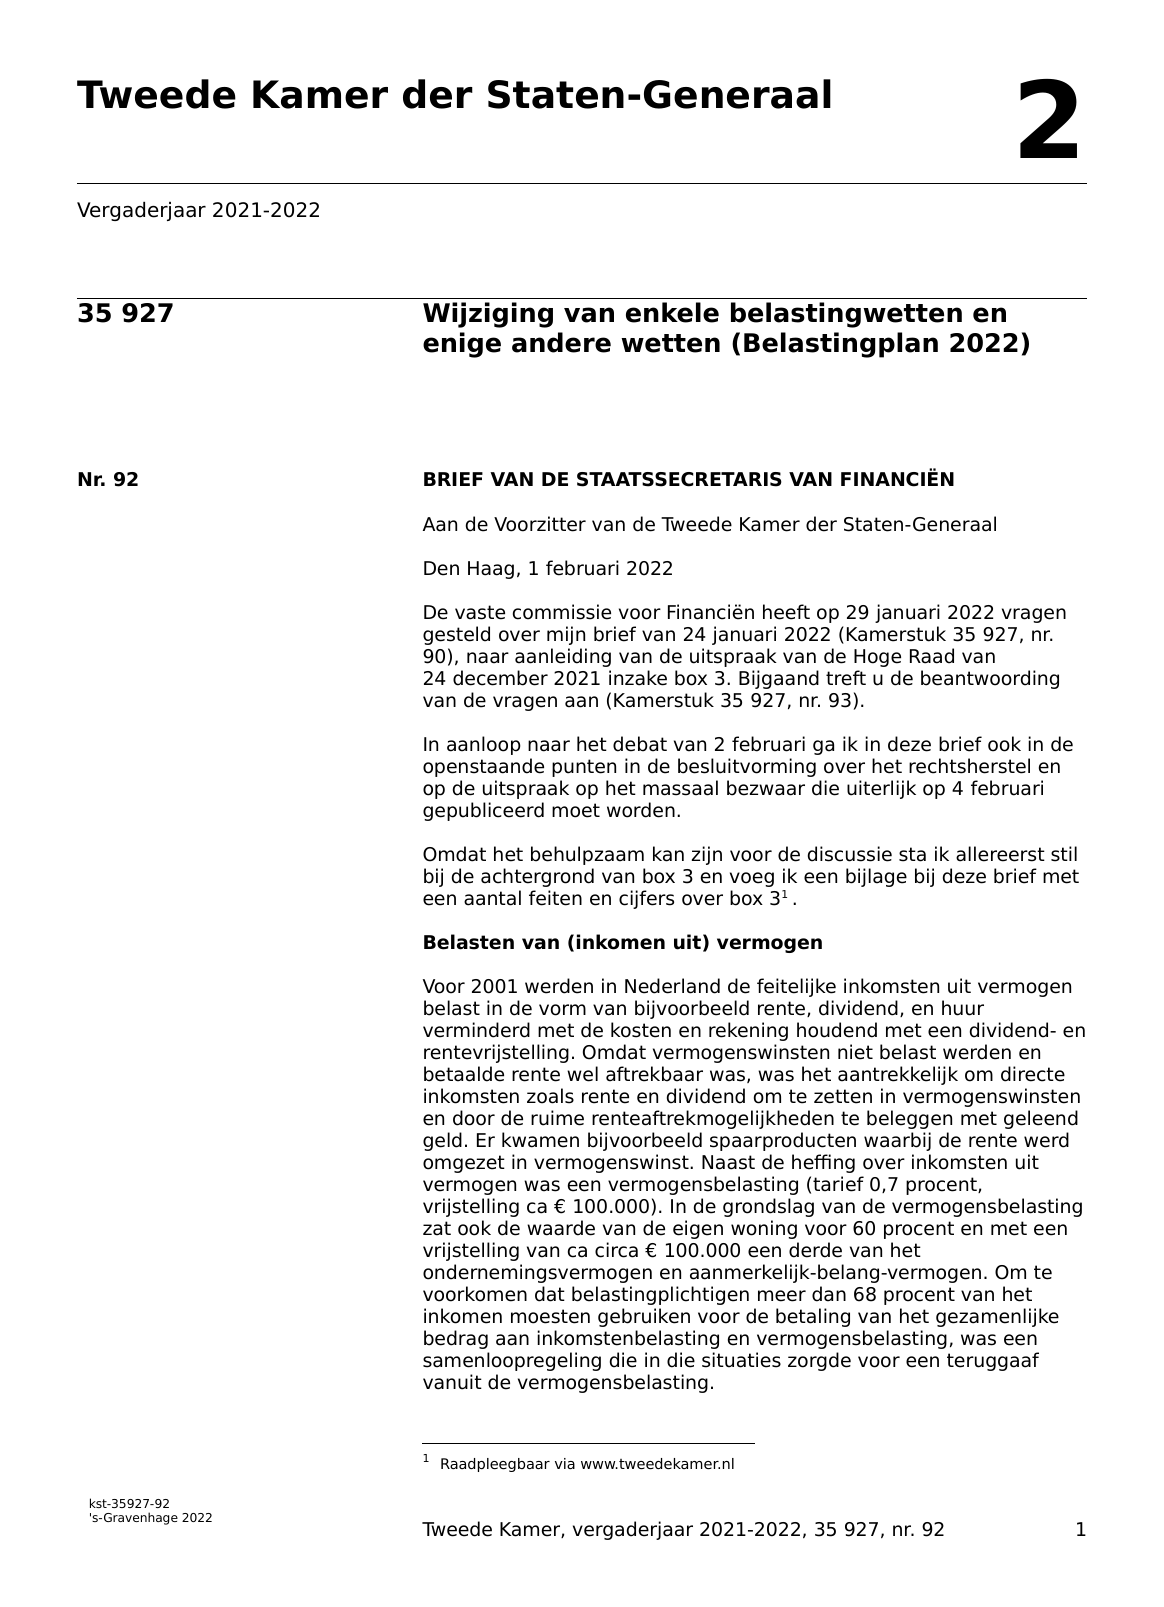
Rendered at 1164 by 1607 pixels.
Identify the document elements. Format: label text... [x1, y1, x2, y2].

table_cell Vergaderjaar 2021-2022 [77, 184, 1087, 298]
text In aanloop naar het debat van 2 februari ga ik in deze brief ook in de openstaande punten in de besluitvorming over het rechtsherstel en op de uitspraak op het massaal bezwaar die uiterlijk op 4 februari gepubliceerd moet worden. [422, 734, 1087, 822]
text Voor 2001 werden in Nederland de feitelijke inkomsten uit vermogen belast in de vorm van bijvoorbeeld rente, dividend, en huur verminderd met de kosten en rekening houdend met een dividend- en rentevrijstelling. Omdat vermogenswinsten niet belast werden en betaalde rente wel aftrekbaar was, was het aantrekkelijk om directe inkomsten zoals rente en dividend om te zetten in vermogenswinsten en door de ruime renteaftrekmogelijkheden te beleggen met geleend geld. Er kwamen bijvoorbeeld spaarproducten waarbij de rente werd omgezet in vermogenswinst. Naast de heffing over inkomsten uit vermogen was een vermogensbelasting (tarief 0,7 procent, vrijstelling ca € 100.000). In de grondslag van de vermogensbelasting zat ook de waarde van de eigen woning voor 60 procent en met een vrijstelling van ca circa € 100.000 een derde van het ondernemingsvermogen en aanmerkelijk-belang-vermogen. Om te voorkomen dat belastingplichtigen meer dan 68 procent van het inkomen moesten gebruiken voor de betaling van het gezamenlijke bedrag aan inkomstenbelasting en vermogensbelasting, was een samenloopregeling die in die situaties zorgde voor een teruggaaf vanuit de vermogensbelasting. [422, 976, 1087, 1394]
text Den Haag, 1 februari 2022 [422, 558, 1087, 580]
text 's-Gravenhage 2022 [88, 1511, 323, 1525]
text Omdat het behulpzaam kan zijn voor de discussie sta ik allereerst stil bij de achtergrond van box 3 en voeg ik een bijlage bij deze brief met een aantal feiten en cijfers over box 3. [422, 844, 1087, 910]
text kst-35927-92 [88, 1497, 323, 1511]
table_header 2 [886, 59, 1087, 183]
text Raadpleegbaar via www.tweedekamer.nl [422, 1452, 1087, 1474]
text De vaste commissie voor Financiën heeft op 29 januari 2022 vragen gesteld over mijn brief van 24 januari 2022 (Kamerstuk 35 927, nr. 90), naar aanleiding van de uitspraak van de Hoge Raad van 24 december 2021 inzake box 3. Bijgaand treft u de beantwoording van de vragen aan (Kamerstuk 35 927, nr. 93). [422, 602, 1087, 712]
text Aan de Voorzitter van de Tweede Kamer der Staten-Generaal [422, 513, 1087, 536]
subtitle 35 927 Wijziging van enkele belastingwetten en enige andere wetten (Belastingplan 2022) [77, 299, 1087, 358]
table_header Tweede Kamer der Staten-Generaal [77, 59, 886, 183]
subtitle Belasten van (inkomen uit) vermogen [422, 932, 1087, 954]
subtitle Nr. 92 BRIEF VAN DE STAATSSECRETARIS VAN FINANCIËN [77, 469, 1087, 491]
